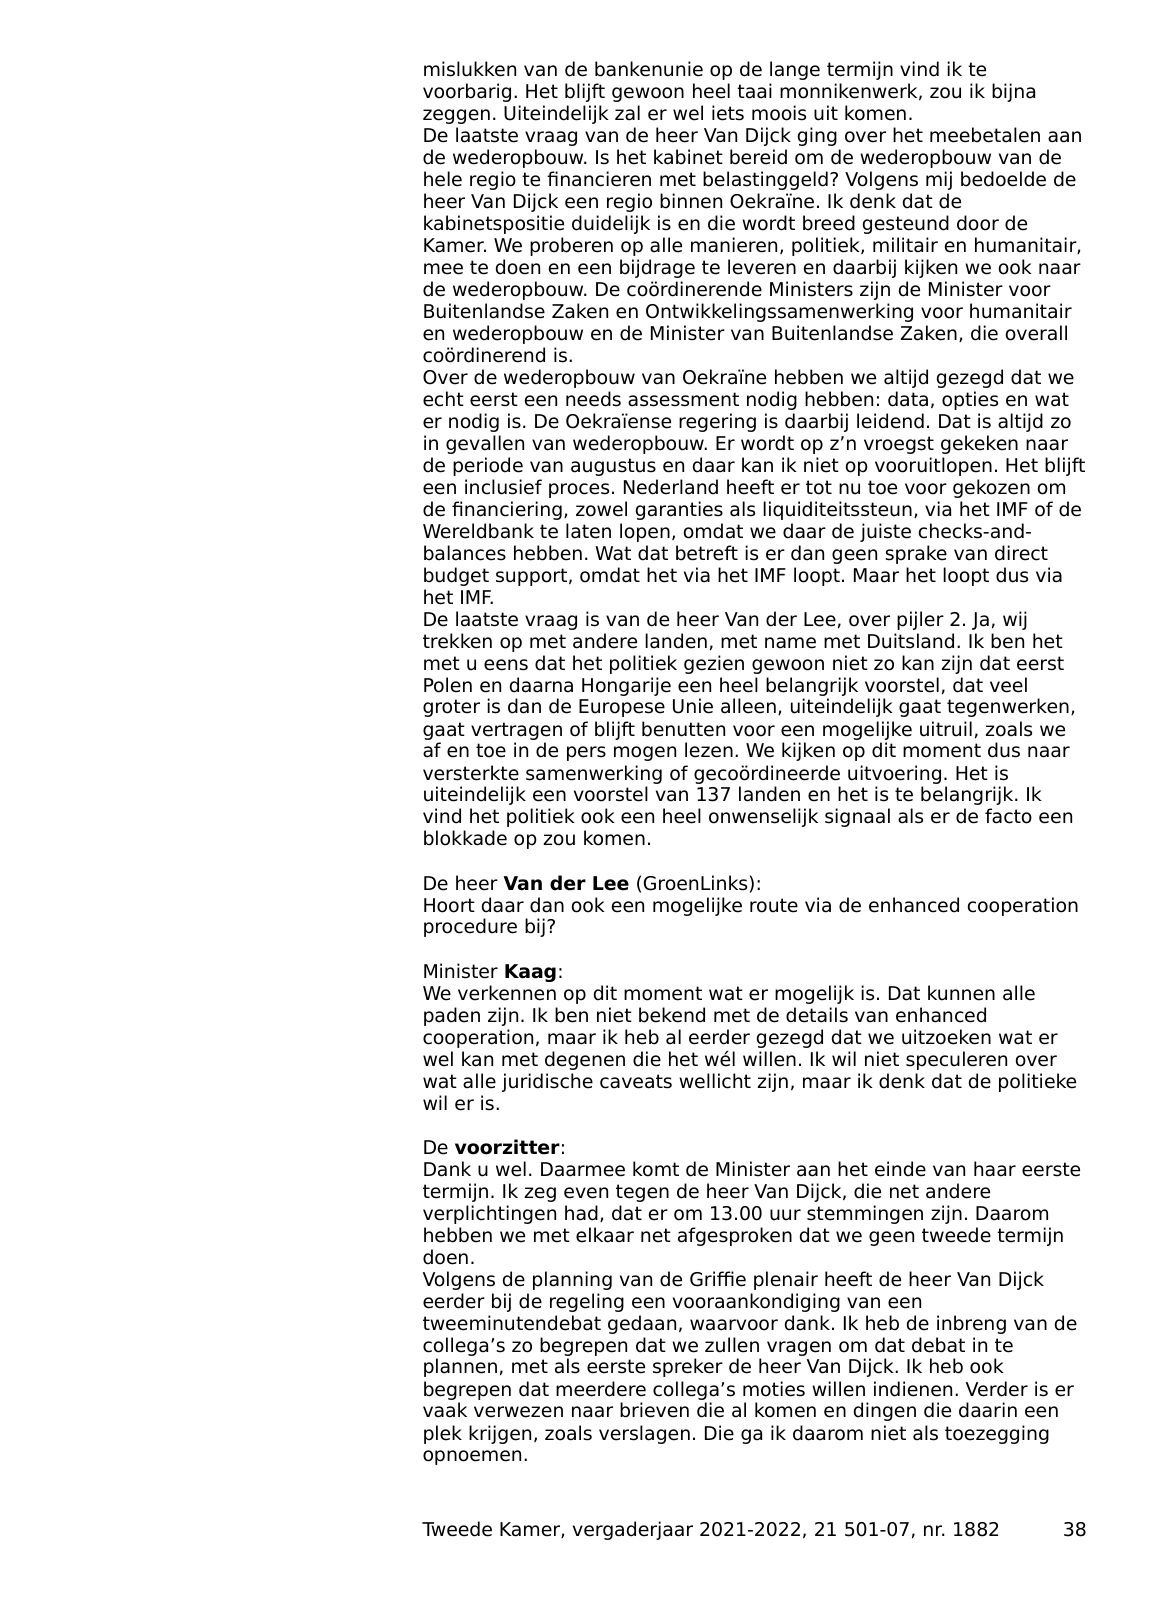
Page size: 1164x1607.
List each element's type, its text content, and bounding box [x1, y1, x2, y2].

text De laatste vraag van de heer Van Dijck ging over het meebetalen aan de wederopbouw. Is het kabinet bereid om de wederopbouw van de hele regio te financieren met belastinggeld? Volgens mij bedoelde de heer Van Dijck een regio binnen Oekraïne. Ik denk dat de kabinetspositie duidelijk is en die wordt breed gesteund door de Kamer. We proberen op alle manieren, politiek, militair en humanitair, mee te doen en een bijdrage te leveren en daarbij kijken we ook naar de wederopbouw. De coördinerende Ministers zijn de Minister voor Buitenlandse Zaken en Ontwikkelingssamenwerking voor humanitair en wederopbouw en de Minister van Buitenlandse Zaken, die overall coördinerend is. [422, 125, 1087, 367]
text Over de wederopbouw van Oekraïne hebben we altijd gezegd dat we echt eerst een needs assessment nodig hebben: data, opties en wat er nodig is. De Oekraïense regering is daarbij leidend. Dat is altijd zo in gevallen van wederopbouw. Er wordt op z’n vroegst gekeken naar de periode van augustus en daar kan ik niet op vooruitlopen. Het blijft een inclusief proces. Nederland heeft er tot nu toe voor gekozen om de financiering, zowel garanties als liquiditeitssteun, via het IMF of de Wereldbank te laten lopen, omdat we daar de juiste checks-and-balances hebben. Wat dat betreft is er dan geen sprake van direct budget support, omdat het via het IMF loopt. Maar het loopt dus via het IMF. [422, 367, 1087, 608]
text De voorzitter: [422, 1137, 1087, 1159]
text Dank u wel. Daarmee komt de Minister aan het einde van haar eerste termijn. Ik zeg even tegen de heer Van Dijck, die net andere verplichtingen had, dat er om 13.00 uur stemmingen zijn. Daarom hebben we met elkaar net afgesproken dat we geen tweede termijn doen. [422, 1159, 1087, 1268]
text De laatste vraag is van de heer Van der Lee, over pijler 2. Ja, wij trekken op met andere landen, met name met Duitsland. Ik ben het met u eens dat het politiek gezien gewoon niet zo kan zijn dat eerst Polen en daarna Hongarije een heel belangrijk voorstel, dat veel groter is dan de Europese Unie alleen, uiteindelijk gaat tegenwerken, gaat vertragen of blijft benutten voor een mogelijke uitruil, zoals we af en toe in de pers mogen lezen. We kijken op dit moment dus naar versterkte samenwerking of gecoördineerde uitvoering. Het is uiteindelijk een voorstel van 137 landen en het is te belangrijk. Ik vind het politiek ook een heel onwenselijk signaal als er de facto een blokkade op zou komen. [422, 608, 1087, 850]
text We verkennen op dit moment wat er mogelijk is. Dat kunnen alle paden zijn. Ik ben niet bekend met de details van enhanced cooperation, maar ik heb al eerder gezegd dat we uitzoeken wat er wel kan met degenen die het wél willen. Ik wil niet speculeren over wat alle juridische caveats wellicht zijn, maar ik denk dat de politieke wil er is. [422, 983, 1087, 1114]
text mislukken van de bankenunie op de lange termijn vind ik te voorbarig. Het blijft gewoon heel taai monnikenwerk, zou ik bijna zeggen. Uiteindelijk zal er wel iets moois uit komen. [422, 59, 1087, 125]
text De heer Van der Lee (GroenLinks): [422, 872, 1087, 894]
text Volgens de planning van de Griffie plenair heeft de heer Van Dijck eerder bij de regeling een vooraankondiging van een tweeminutendebat gedaan, waarvoor dank. Ik heb de inbreng van de collega’s zo begrepen dat we zullen vragen om dat debat in te plannen, met als eerste spreker de heer Van Dijck. Ik heb ook begrepen dat meerdere collega’s moties willen indienen. Verder is er vaak verwezen naar brieven die al komen en dingen die daarin een plek krijgen, zoals verslagen. Die ga ik daarom niet als toezegging opnoemen. [422, 1268, 1087, 1466]
text Hoort daar dan ook een mogelijke route via de enhanced cooperation procedure bij? [422, 894, 1087, 938]
text Minister Kaag: [422, 961, 1087, 983]
